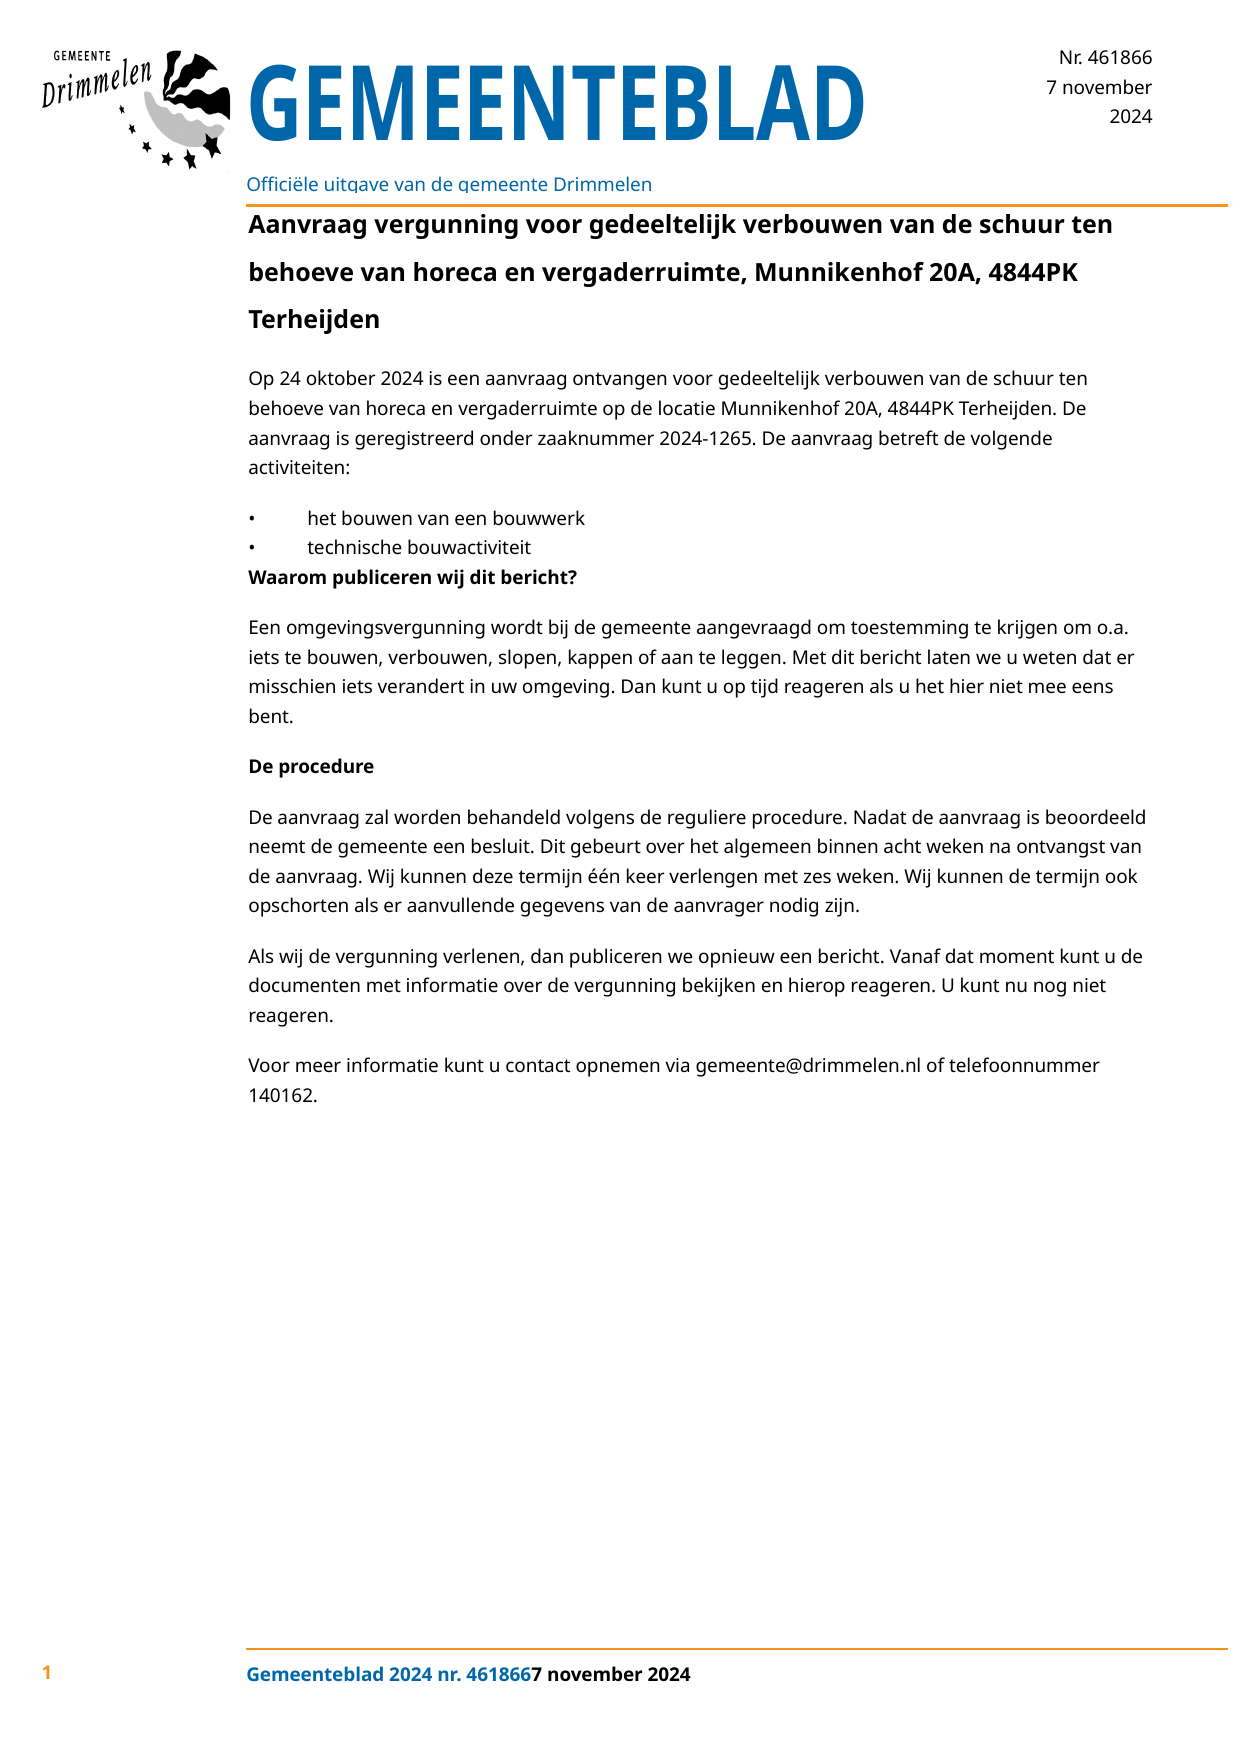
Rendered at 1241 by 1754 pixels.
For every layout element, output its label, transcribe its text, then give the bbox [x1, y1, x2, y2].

text De procedure [248, 753, 1152, 779]
picture [41, 47, 231, 172]
text Als wij de vergunning verlenen, dan publiceren we opnieuw een bericht. Vanaf dat moment kunt u de documenten met informatie over de vergunning bekijken en hierop reageren. U kunt nu nog niet reageren. [248, 943, 1152, 1028]
text Een omgevingsvergunning wordt bij de gemeente aangevraagd om toestemming te krijgen om o.a. iets te bouwen, verbouwen, slopen, kappen of aan te leggen. Met dit bericht laten we u weten dat er misschien iets verandert in uw omgeving. Dan kunt u op tijd reageren als u het hier niet mee eens bent. [248, 614, 1152, 729]
text Voor meer informatie kunt u contact opnemen via gemeente@drimmelen.nl of telefoonnummer 140162. [248, 1053, 1152, 1108]
text Aanvraag vergunning voor gedeeltelijk verbouwen van de schuur ten behoeve van horeca en vergaderruimte, Munnikenhof 20A, 4844PK Terheijden [248, 207, 1152, 336]
text Waarom publiceren wij dit bericht? [248, 564, 1152, 589]
list het bouwen van een bouwwerk [248, 505, 1152, 530]
text De aanvraag zal worden behandeld volgens de reguliere procedure. Nadat de aanvraag is beoordeeld neemt de gemeente een besluit. Dit gebeurt over het algemeen binnen acht weken na ontvangst van de aanvraag. Wij kunnen deze termijn één keer verlengen met zes weken. Wij kunnen de termijn ook opschorten als er aanvullende gegevens van de aanvrager nodig zijn. [248, 804, 1152, 918]
text Op 24 oktober 2024 is een aanvraag ontvangen voor gedeeltelijk verbouwen van de schuur ten behoeve van horeca en vergaderruimte op de locatie Munnikenhof 20A, 4844PK Terheijden. De aanvraag is geregistreerd onder zaaknummer 2024-1265. De aanvraag betreft de volgende activiteiten: [248, 366, 1152, 480]
list technische bouwactiviteit [248, 534, 1152, 560]
